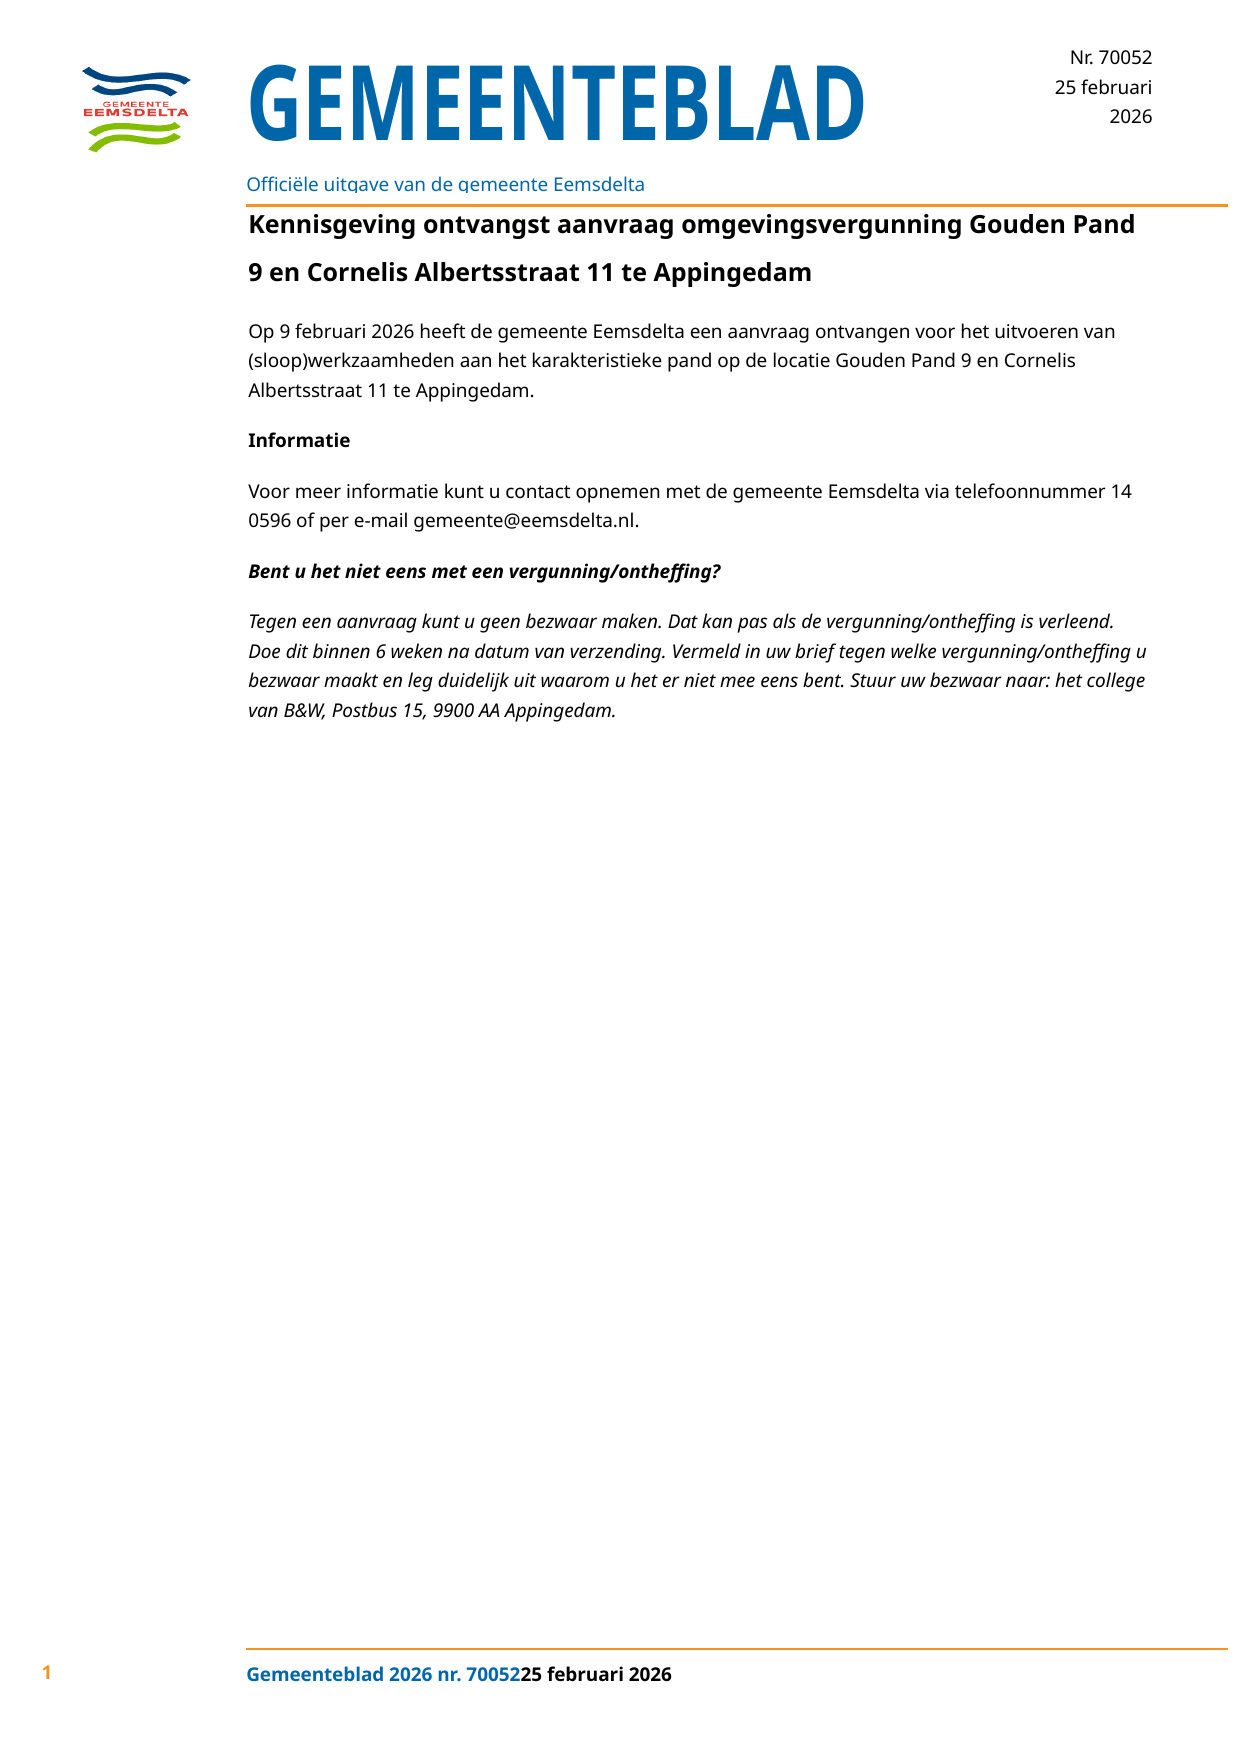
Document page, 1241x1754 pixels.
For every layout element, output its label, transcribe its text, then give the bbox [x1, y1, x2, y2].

picture [41, 47, 231, 172]
text Bent u het niet eens met een vergunning/ontheffing? [248, 558, 1152, 584]
text Voor meer informatie kunt u contact opnemen met de gemeente Eemsdelta via telefoonnummer 14 0596 of per e-mail gemeente@eemsdelta.nl. [248, 478, 1152, 533]
text Informatie [248, 427, 1152, 453]
text Kennisgeving ontvangst aanvraag omgevingsvergunning Gouden Pand 9 en Cornelis Albertsstraat 11 te Appingedam [248, 207, 1152, 288]
text Tegen een aanvraag kunt u geen bezwaar maken. Dat kan pas als de vergunning/ontheffing is verleend. Doe dit binnen 6 weken na datum van verzending. Vermeld in uw brief tegen welke vergunning/ontheffing u bezwaar maakt en leg duidelijk uit waarom u het er niet mee eens bent. Stuur uw bezwaar naar: het college van B&W, Postbus 15, 9900 AA Appingedam. [248, 608, 1152, 723]
text Op 9 februari 2026 heeft de gemeente Eemsdelta een aanvraag ontvangen voor het uitvoeren van (sloop)werkzaamheden aan het karakteristieke pand op de locatie Gouden Pand 9 en Cornelis Albertsstraat 11 te Appingedam. [248, 318, 1152, 403]
